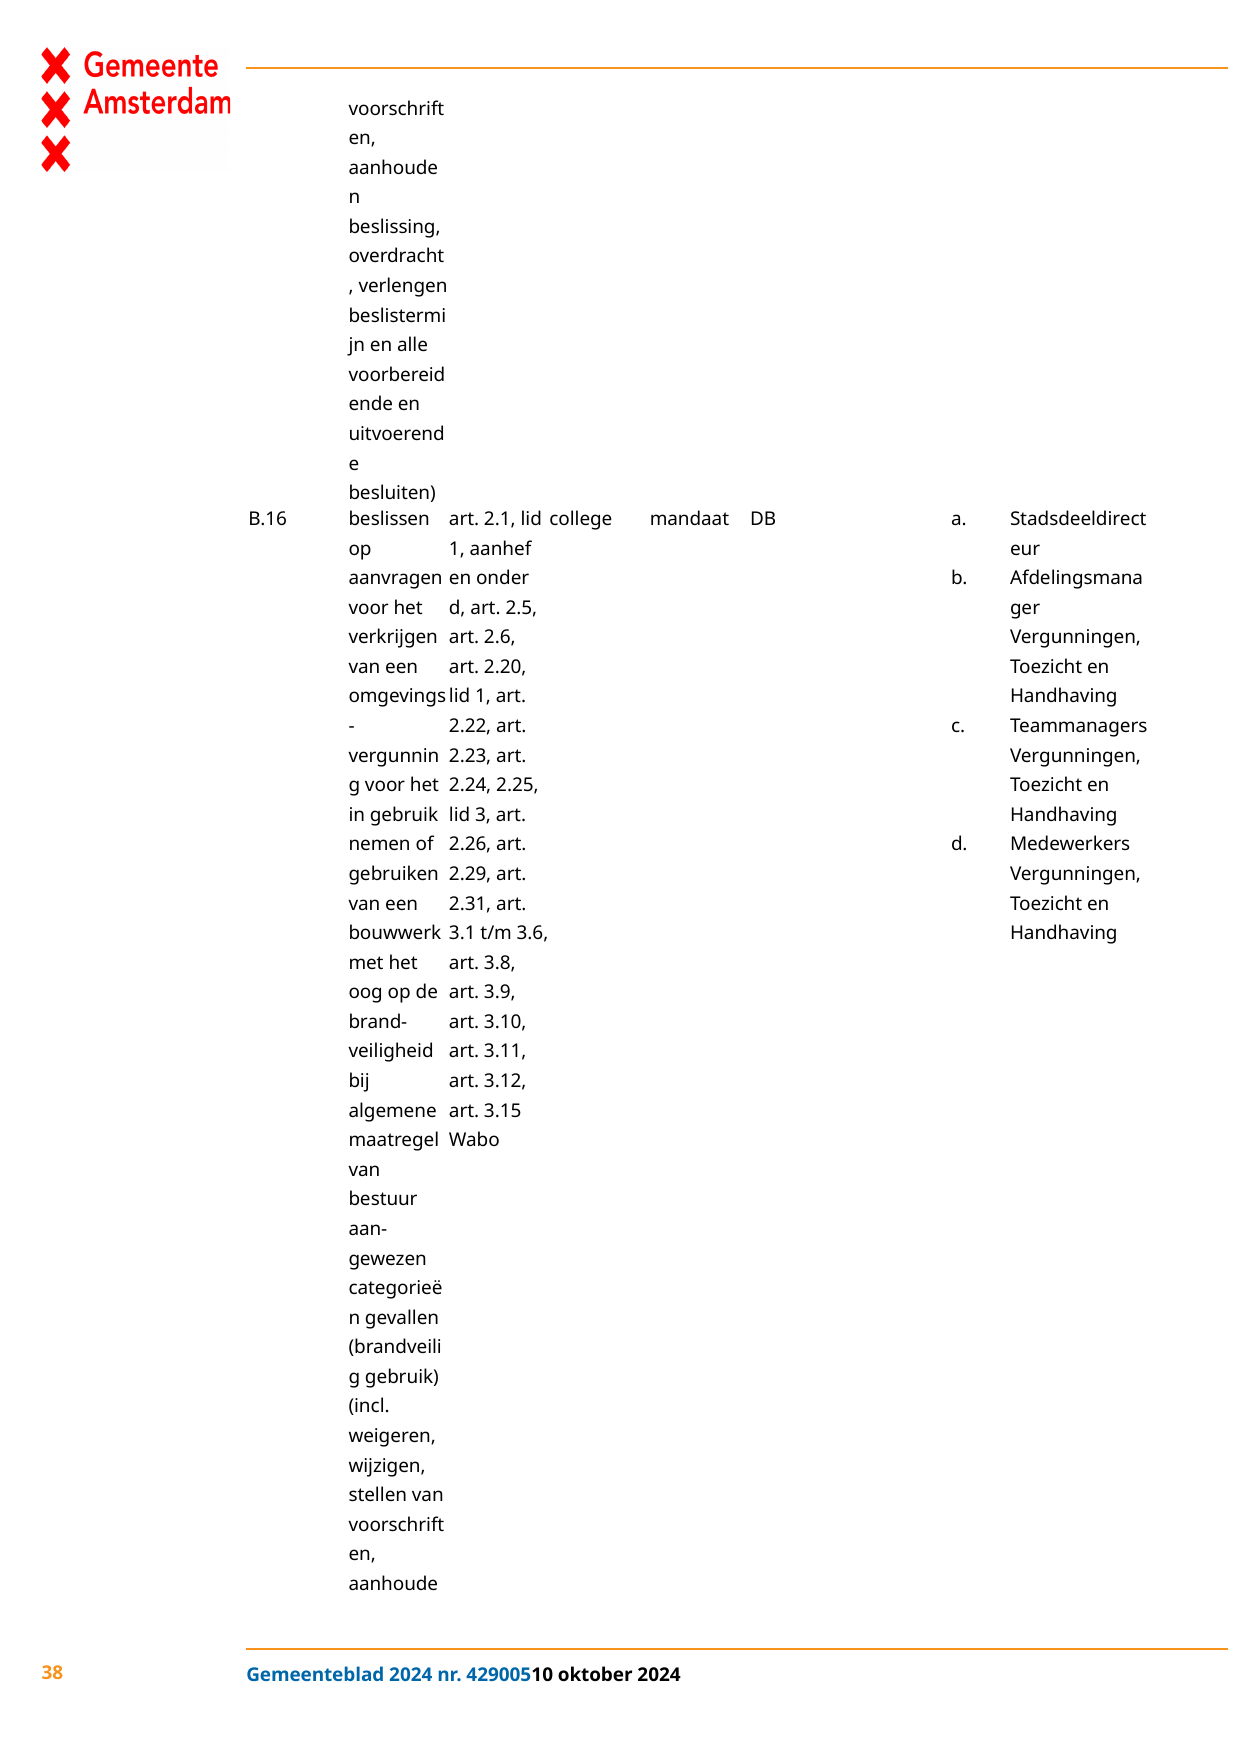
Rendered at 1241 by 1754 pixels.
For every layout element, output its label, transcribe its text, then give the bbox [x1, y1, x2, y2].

table_cell voorschriften, aanhouden beslissing, overdracht, verlengen beslistermijn en alle voorbereidende en uitvoerende besluiten) [348, 95, 449, 505]
table_cell [449, 95, 549, 505]
table_cell [549, 95, 649, 505]
table_cell [248, 95, 348, 505]
table_cell Stadsdeeldirecteur Afdelingsmanager Vergunningen, Toezicht en Handhaving Teammanagers Vergunningen, Toezicht en Handhaving Medewerkers Vergunningen, Toezicht en Handhaving [951, 505, 1152, 1596]
table_cell beslissen op aanvragen voor het verkrijgen van een omgevings-vergunning voor het in gebruik nemen of gebruiken van een bouwwerk met het oog op de brand-veiligheid bij algemene maatregel van bestuur aan-gewezen categorieën gevallen (brandveilig gebruik) (incl. weigeren, wijzigen, stellen van voorschriften, aanhoude [348, 505, 449, 1596]
table_cell mandaat [650, 505, 750, 1596]
table_cell DB [750, 505, 850, 1596]
table_cell [951, 95, 1152, 505]
table_cell art. 2.1, lid 1, aanhef en onder d, art. 2.5, art. 2.6, art. 2.20, lid 1, art. 2.22, art. 2.23, art. 2.24, 2.25, lid 3, art. 2.26, art. 2.29, art. 2.31, art. 3.1 t/m 3.6, art. 3.8, art. 3.9, art. 3.10, art. 3.11, art. 3.12, art. 3.15 Wabo [449, 505, 549, 1596]
table_cell [750, 95, 850, 505]
picture [41, 47, 231, 172]
table_cell college [549, 505, 649, 1596]
table_cell B.16 [248, 505, 348, 1596]
table_cell [650, 95, 750, 505]
table_cell [850, 505, 951, 1596]
table_cell [850, 95, 951, 505]
